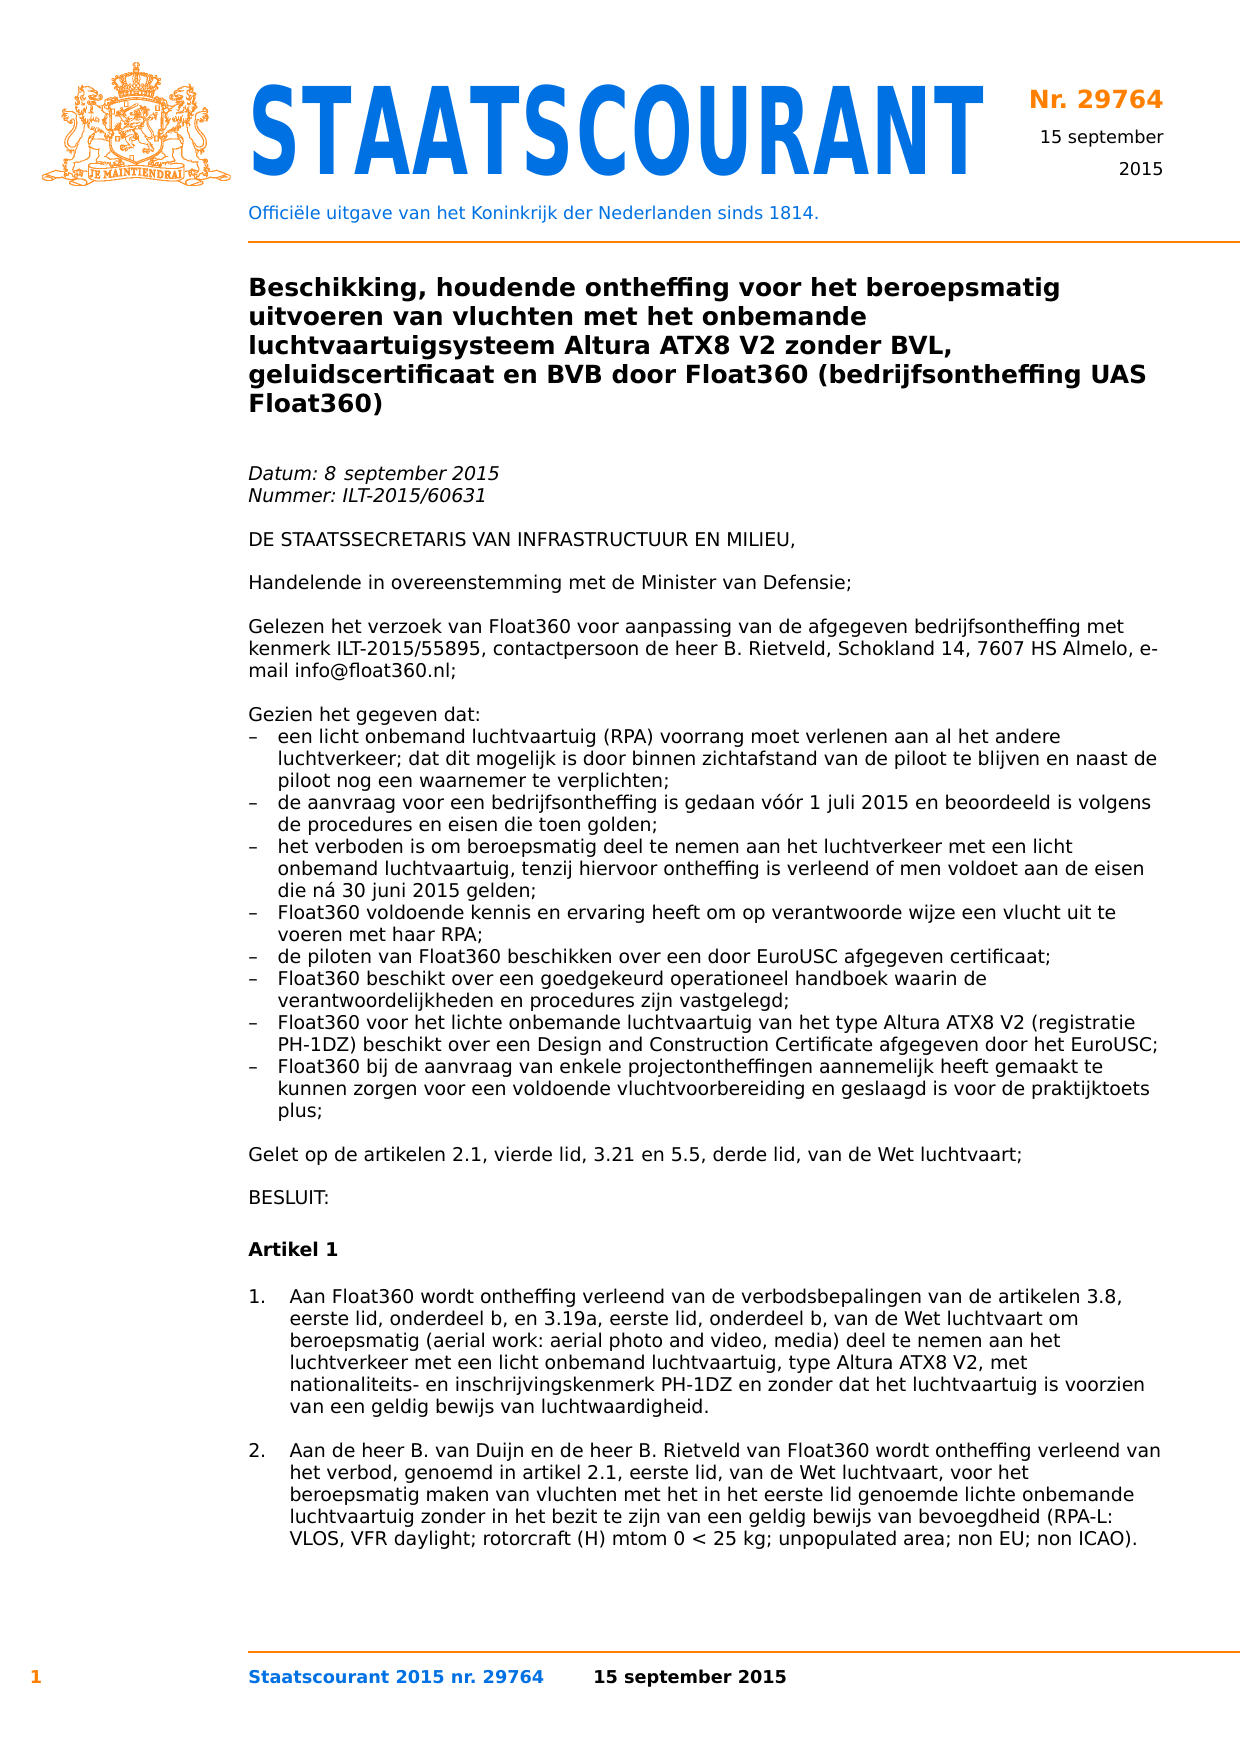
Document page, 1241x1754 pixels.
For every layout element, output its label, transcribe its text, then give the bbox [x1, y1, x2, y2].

text BESLUIT: [248, 1187, 1163, 1209]
table_cell 15 september [998, 121, 1240, 153]
text Handelende in overeenstemming met de Minister van Defensie; [248, 572, 1163, 594]
text – het verboden is om beroepsmatig deel te nemen aan het luchtverkeer met een licht onbemand luchtvaartuig, tenzij hiervoor ontheffing is verleend of men voldoet aan de eisen die ná 30 juni 2015 gelden; [248, 836, 1163, 902]
table_cell 2015 [998, 153, 1240, 203]
subtitle Artikel 1 [248, 1239, 1163, 1261]
text – Float360 voor het lichte onbemande luchtvaartuig van het type Altura ATX8 V2 (registratie PH-1DZ) beschikt over een Design and Construction Certificate afgegeven door het EuroUSC; [248, 1012, 1163, 1056]
text Gezien het gegeven dat: [248, 704, 1163, 726]
text – Float360 voldoende kennis en ervaring heeft om op verantwoorde wijze een vlucht uit te voeren met haar RPA; [248, 902, 1163, 946]
table_header [25, 62, 248, 241]
table_header Nr. 29764 [998, 62, 1240, 121]
text DE STAATSSECRETARIS VAN INFRASTRUCTUUR EN MILIEU, [248, 528, 1163, 550]
table_cell Officiële uitgave van het Koninkrijk der Nederlanden sinds 1814. [248, 203, 1240, 241]
text Gelezen het verzoek van Float360 voor aanpassing van de afgegeven bedrijfsontheffing met kenmerk ILT-2015/55895, contactpersoon de heer B. Rietveld, Schokland 14, 7607 HS Almelo, e-mail info@float360.nl; [248, 616, 1163, 682]
text 1. Aan Float360 wordt ontheffing verleend van de verbodsbepalingen van de artikelen 3.8, eerste lid, onderdeel b, en 3.19a, eerste lid, onderdeel b, van de Wet luchtvaart om beroepsmatig (aerial work: aerial photo and video, media) deel te nemen aan het luchtverkeer met een licht onbemand luchtvaartuig, type Altura ATX8 V2, met nationaliteits- en inschrijvingskenmerk PH-1DZ en zonder dat het luchtvaartuig is voorzien van een geldig bewijs van luchtwaardigheid. [248, 1286, 1163, 1418]
text – de aanvraag voor een bedrijfsontheffing is gedaan vóór 1 juli 2015 en beoordeeld is volgens de procedures en eisen die toen golden; [248, 792, 1163, 836]
text Gelet op de artikelen 2.1, vierde lid, 3.21 en 5.5, derde lid, van de Wet luchtvaart; [248, 1143, 1163, 1165]
text – Float360 beschikt over een goedgekeurd operationeel handboek waarin de verantwoordelijkheden en procedures zijn vastgelegd; [248, 968, 1163, 1012]
picture [41, 62, 231, 186]
text – een licht onbemand luchtvaartuig (RPA) voorrang moet verlenen aan al het andere luchtverkeer; dat dit mogelijk is door binnen zichtafstand van de piloot te blijven en naast de piloot nog een waarnemer te verplichten; [248, 726, 1163, 792]
subtitle Beschikking, houdende ontheffing voor het beroepsmatig uitvoeren van vluchten met het onbemande luchtvaartuigsysteem Altura ATX8 V2 zonder BVL, geluidscertificaat en BVB door Float360 (bedrijfsontheffing UAS Float360) [248, 273, 1163, 419]
text Nummer: ILT-2015/60631 [248, 484, 1163, 507]
text Datum: 8 september 2015 [248, 463, 1163, 484]
text – Float360 bij de aanvraag van enkele projectontheffingen aannemelijk heeft gemaakt te kunnen zorgen voor een voldoende vluchtvoorbereiding en geslaagd is voor de praktijktoets plus; [248, 1056, 1163, 1122]
table_header STAATSCOURANT [248, 62, 998, 203]
text – de piloten van Float360 beschikken over een door EuroUSC afgegeven certificaat; [248, 946, 1163, 968]
text 2. Aan de heer B. van Duijn en de heer B. Rietveld van Float360 wordt ontheffing verleend van het verbod, genoemd in artikel 2.1, eerste lid, van de Wet luchtvaart, voor het beroepsmatig maken van vluchten met het in het eerste lid genoemde lichte onbemande luchtvaartuig zonder in het bezit te zijn van een geldig bewijs van bevoegdheid (RPA-L: VLOS, VFR daylight; rotorcraft (H) mtom 0 < 25 kg; unpopulated area; non EU; non ICAO). [248, 1440, 1163, 1550]
